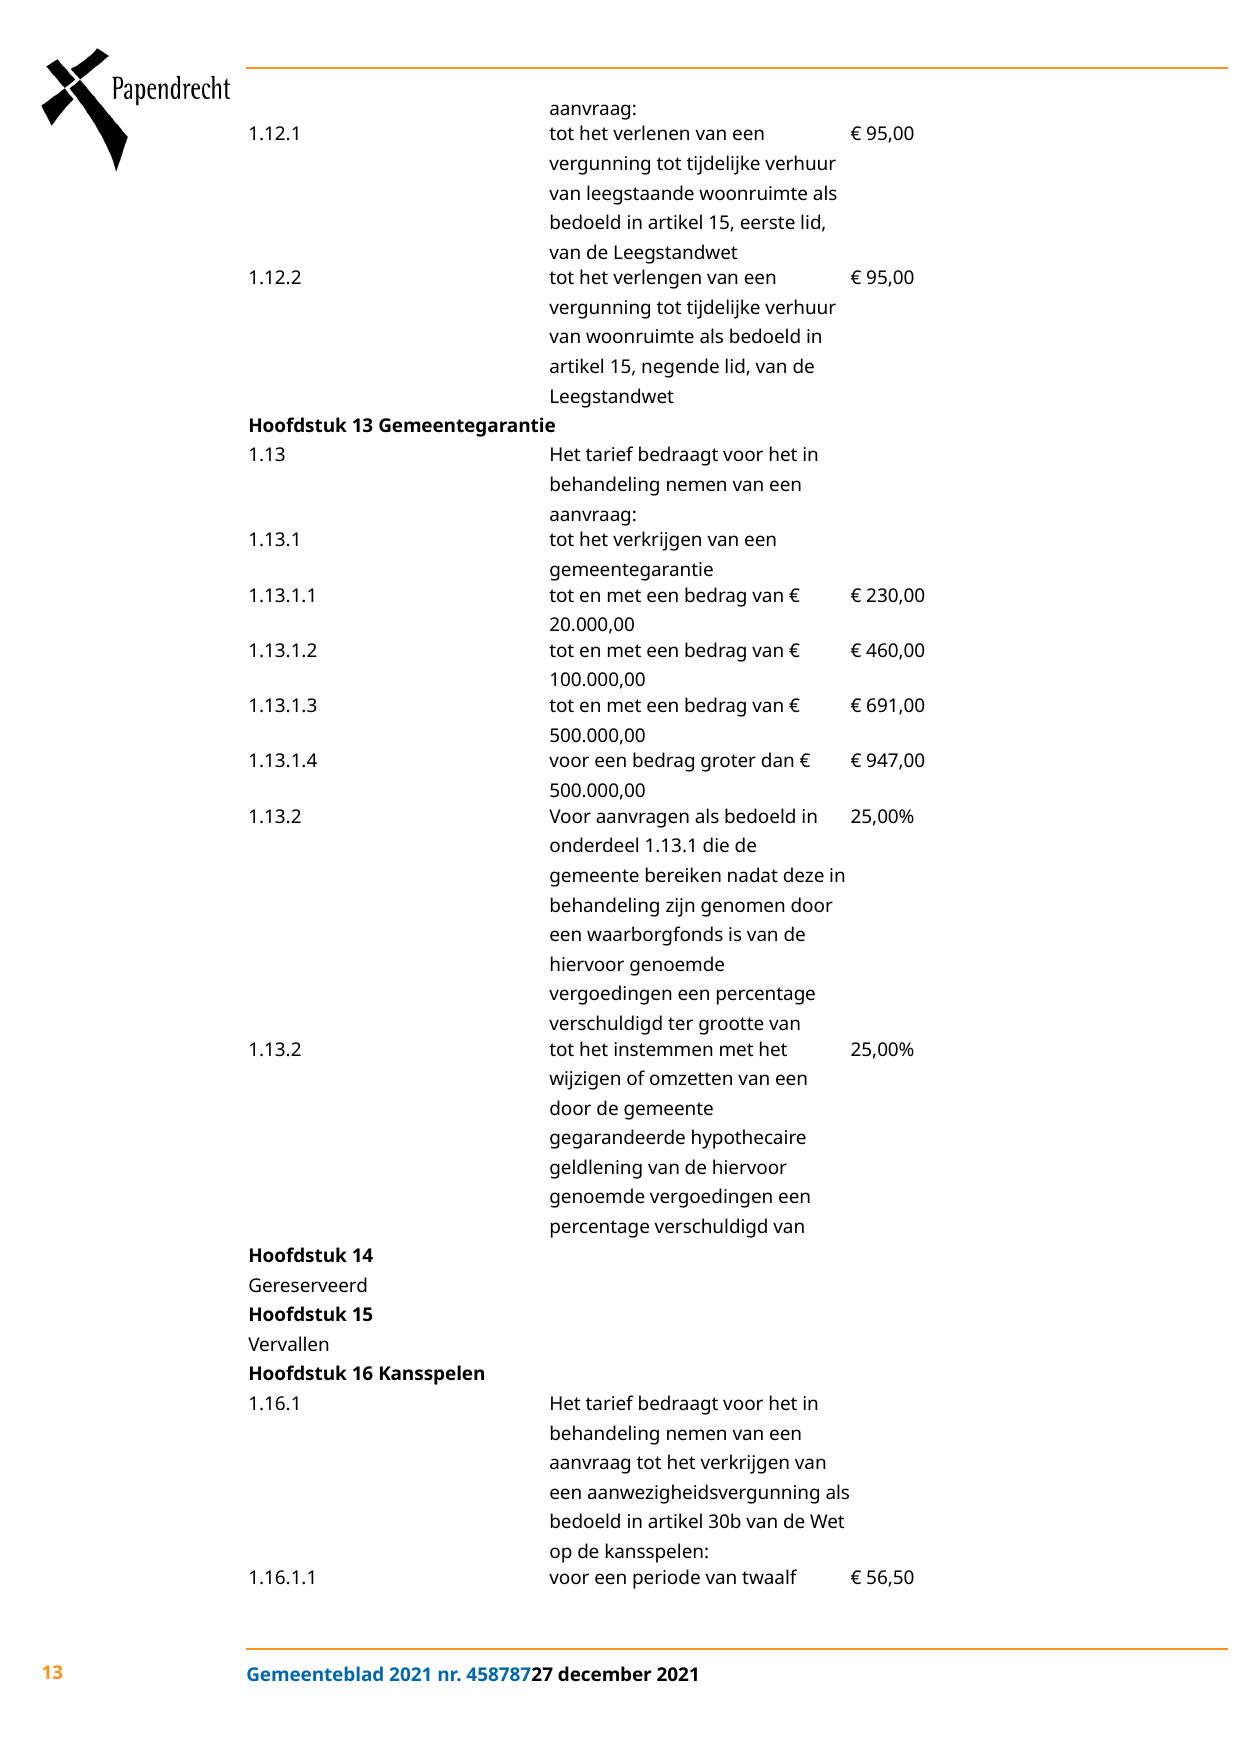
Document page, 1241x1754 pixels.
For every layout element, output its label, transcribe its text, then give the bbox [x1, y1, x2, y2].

table_cell 1.13.1.4 [248, 748, 549, 803]
table_cell [850, 526, 1152, 582]
table_cell tot en met een bedrag van € 20.000,00 [549, 582, 850, 637]
table_cell 1.13.2 [248, 803, 549, 1036]
table_cell 1.13.1 [248, 526, 549, 582]
table_cell tot en met een bedrag van € 500.000,00 [549, 693, 850, 748]
table_cell 1.16.1.1 [248, 1564, 549, 1590]
table_cell Voor aanvragen als bedoeld in onderdeel 1.13.1 die de gemeente bereiken nadat deze in behandeling zijn genomen door een waarborgfonds is van de hiervoor genoemde vergoedingen een percentage verschuldigd ter grootte van [549, 803, 850, 1036]
table_cell 25,00% [850, 1036, 1152, 1239]
table_header [850, 442, 1152, 526]
text Hoofdstuk 13 Gemeentegarantie [248, 412, 1152, 438]
table_cell 25,00% [850, 803, 1152, 1036]
table_cell 1.12.1 [248, 121, 549, 264]
table_cell € 691,00 [850, 693, 1152, 748]
table_header aanvraag: [549, 95, 850, 121]
table_cell 1.12.2 [248, 265, 549, 409]
table_cell 1.13.1.3 [248, 693, 549, 748]
text Hoofdstuk 15 [248, 1301, 1152, 1327]
table_header 1.16.1 [248, 1390, 549, 1564]
text Hoofdstuk 16 Kansspelen [248, 1361, 1152, 1386]
text Hoofdstuk 14 [248, 1242, 1152, 1268]
table_cell tot en met een bedrag van € 100.000,00 [549, 637, 850, 692]
table_cell € 56,50 [850, 1564, 1152, 1590]
table_header [850, 1390, 1152, 1564]
table_cell € 95,00 [850, 265, 1152, 409]
text Gereserveerd [248, 1272, 1152, 1298]
table_header [850, 95, 1152, 121]
table_header Het tarief bedraagt voor het in behandeling nemen van een aanvraag: [549, 442, 850, 526]
text Vervallen [248, 1331, 1152, 1357]
table_header Het tarief bedraagt voor het in behandeling nemen van een aanvraag tot het verkrijgen van een aanwezigheidsvergunning als bedoeld in artikel 30b van de Wet op de kansspelen: [549, 1390, 850, 1564]
table_cell tot het verkrijgen van een gemeentegarantie [549, 526, 850, 582]
table_cell voor een periode van twaalf [549, 1564, 850, 1590]
table_header [248, 95, 549, 121]
table_cell € 947,00 [850, 748, 1152, 803]
picture [41, 47, 231, 172]
table_cell € 230,00 [850, 582, 1152, 637]
table_cell € 460,00 [850, 637, 1152, 692]
table_cell € 95,00 [850, 121, 1152, 264]
table_header 1.13 [248, 442, 549, 526]
table_cell tot het instemmen met het wijzigen of omzetten van een door de gemeente gegarandeerde hypothecaire geldlening van de hiervoor genoemde vergoedingen een percentage verschuldigd van [549, 1036, 850, 1239]
table_cell 1.13.2 [248, 1036, 549, 1239]
table_cell tot het verlenen van een vergunning tot tijdelijke verhuur van leegstaande woonruimte als bedoeld in artikel 15, eerste lid, van de Leegstandwet [549, 121, 850, 264]
table_cell voor een bedrag groter dan € 500.000,00 [549, 748, 850, 803]
table_cell 1.13.1.1 [248, 582, 549, 637]
table_cell tot het verlengen van een vergunning tot tijdelijke verhuur van woonruimte als bedoeld in artikel 15, negende lid, van de Leegstandwet [549, 265, 850, 409]
table_cell 1.13.1.2 [248, 637, 549, 692]
